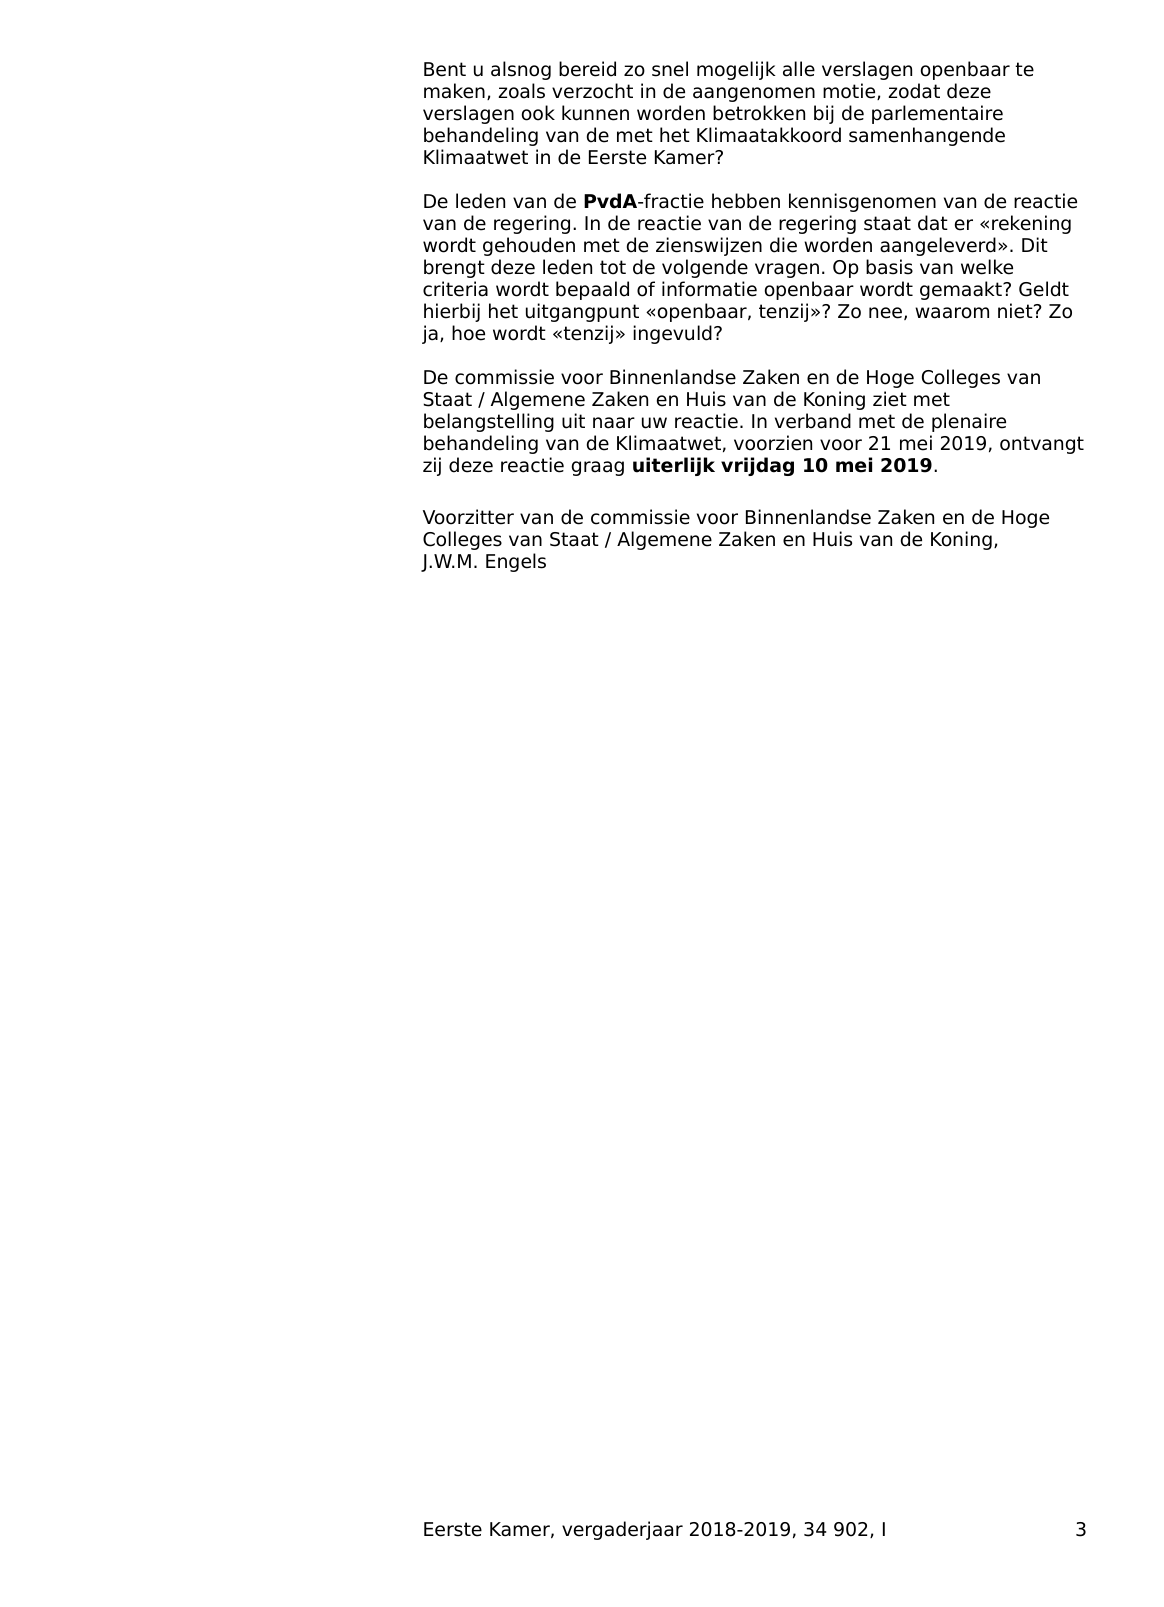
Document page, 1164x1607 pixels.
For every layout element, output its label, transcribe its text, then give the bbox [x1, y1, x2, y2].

text Voorzitter van de commissie voor Binnenlandse Zaken en de Hoge Colleges van Staat / Algemene Zaken en Huis van de Koning, J.W.M. Engels [422, 507, 1087, 573]
text Bent u alsnog bereid zo snel mogelijk alle verslagen openbaar te maken, zoals verzocht in de aangenomen motie, zodat deze verslagen ook kunnen worden betrokken bij de parlementaire behandeling van de met het Klimaatakkoord samenhangende Klimaatwet in de Eerste Kamer? [422, 59, 1087, 169]
text De leden van de PvdA-fractie hebben kennisgenomen van de reactie van de regering. In de reactie van de regering staat dat er «rekening wordt gehouden met de zienswijzen die worden aangeleverd». Dit brengt deze leden tot de volgende vragen. Op basis van welke criteria wordt bepaald of informatie openbaar wordt gemaakt? Geldt hierbij het uitgangpunt «openbaar, tenzij»? Zo nee, waarom niet? Zo ja, hoe wordt «tenzij» ingevuld? [422, 191, 1087, 345]
text De commissie voor Binnenlandse Zaken en de Hoge Colleges van Staat / Algemene Zaken en Huis van de Koning ziet met belangstelling uit naar uw reactie. In verband met de plenaire behandeling van de Klimaatwet, voorzien voor 21 mei 2019, ontvangt zij deze reactie graag uiterlijk vrijdag 10 mei 2019. [422, 367, 1087, 477]
